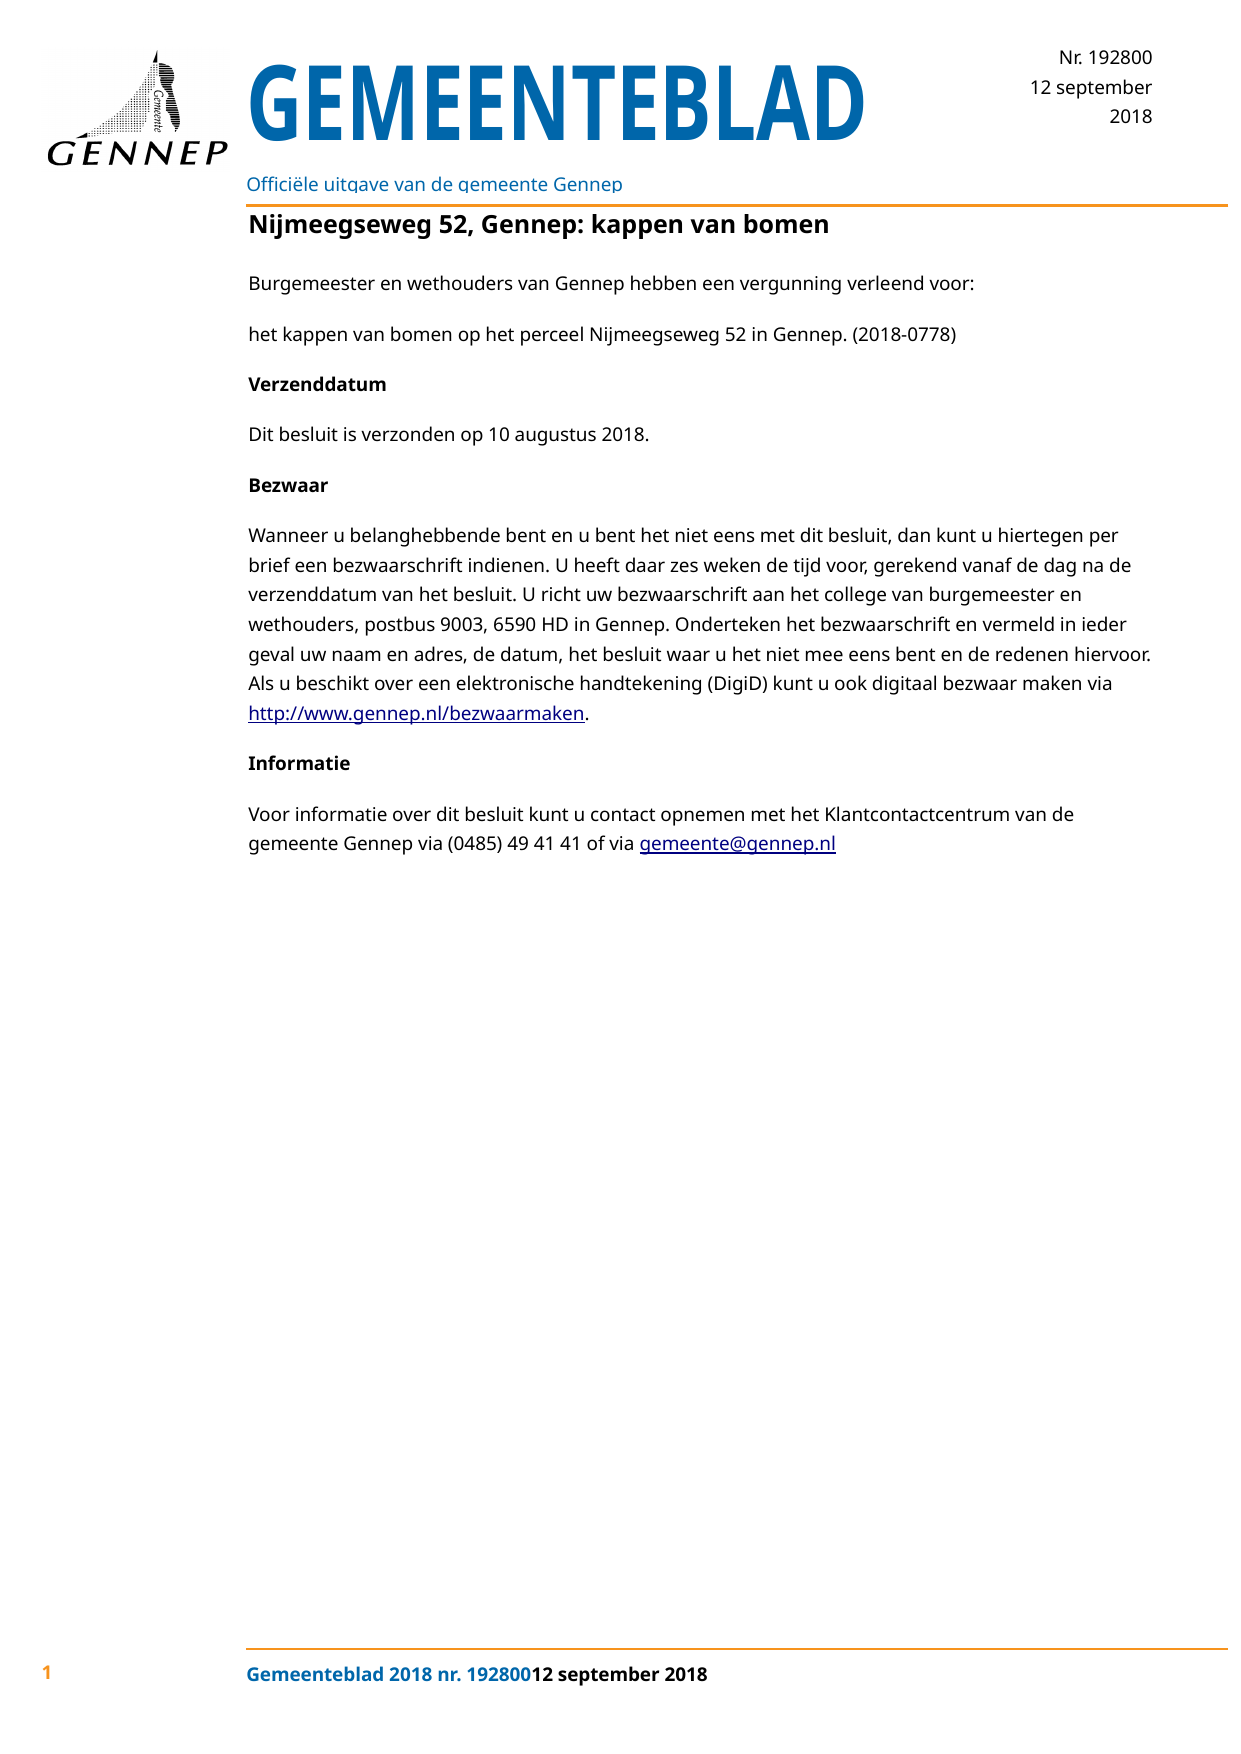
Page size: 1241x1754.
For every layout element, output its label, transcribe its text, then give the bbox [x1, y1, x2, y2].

text Burgemeester en wethouders van Gennep hebben een vergunning verleend voor: [248, 270, 1152, 296]
text Wanneer u belanghebbende bent en u bent het niet eens met dit besluit, dan kunt u hiertegen per brief een bezwaarschrift indienen. U heeft daar zes weken de tijd voor, gerekend vanaf de dag na de verzenddatum van het besluit. U richt uw bezwaarschrift aan het college van burgemeester en wethouders, postbus 9003, 6590 HD in Gennep. Onderteken het bezwaarschrift en vermeld in ieder geval uw naam en adres, de datum, het besluit waar u het niet mee eens bent en de redenen hiervoor. Als u beschikt over een elektronische handtekening (DigiD) kunt u ook digitaal bezwaar maken via http://www.gennep.nl/bezwaarmaken. [248, 522, 1152, 726]
text het kappen van bomen op het perceel Nijmeegseweg 52 in Gennep. (2018-0778) [248, 321, 1152, 346]
text Dit besluit is verzonden op 10 augustus 2018. [248, 422, 1152, 447]
text Verzenddatum [248, 371, 1152, 397]
picture [41, 47, 231, 172]
text Informatie [248, 750, 1152, 776]
text Bezwaar [248, 472, 1152, 498]
text Nijmeegseweg 52, Gennep: kappen van bomen [248, 207, 1152, 241]
text Voor informatie over dit besluit kunt u contact opnemen met het Klantcontactcentrum van de gemeente Gennep via (0485) 49 41 41 of via gemeente@gennep.nl [248, 801, 1152, 856]
